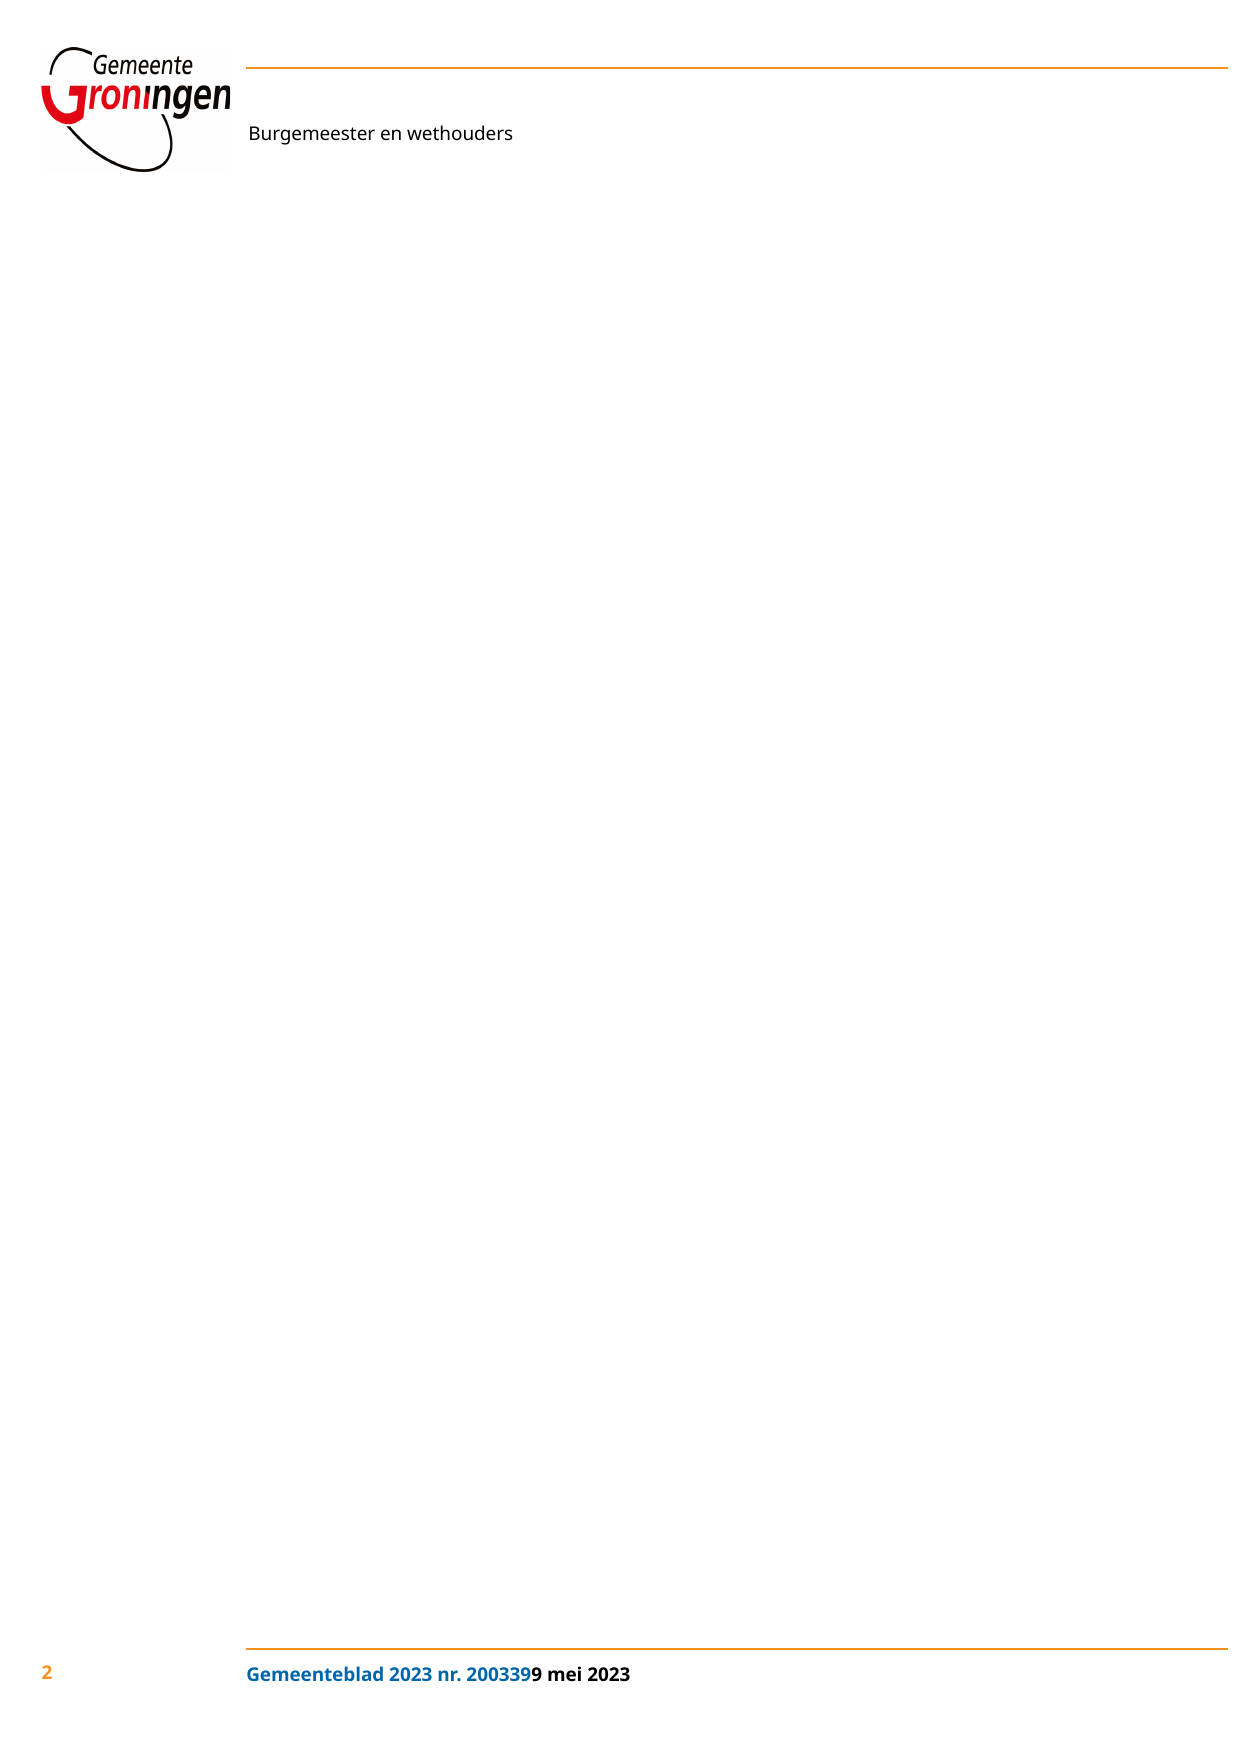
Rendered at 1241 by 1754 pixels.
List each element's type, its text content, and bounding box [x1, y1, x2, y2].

picture [41, 47, 231, 172]
text Burgemeester en wethouders [248, 121, 1152, 146]
